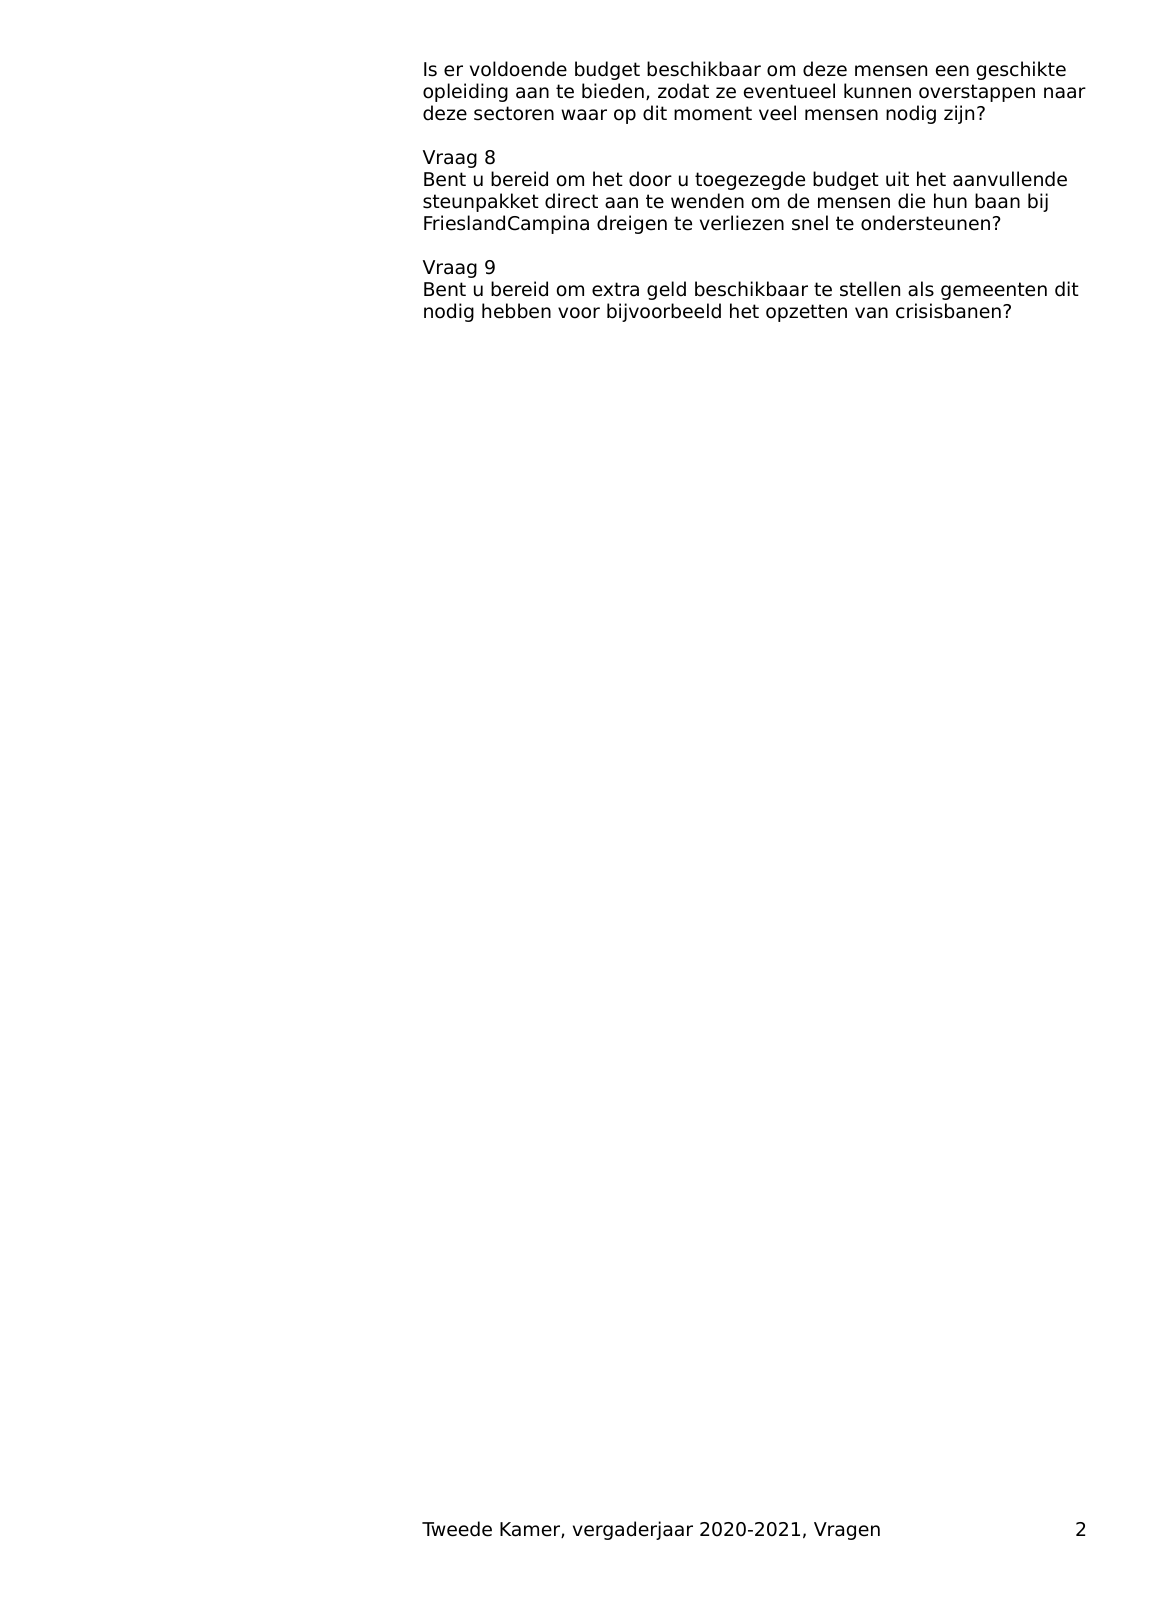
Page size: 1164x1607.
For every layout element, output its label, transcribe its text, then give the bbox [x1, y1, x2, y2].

text Bent u bereid om extra geld beschikbaar te stellen als gemeenten dit nodig hebben voor bijvoorbeeld het opzetten van crisisbanen? [422, 279, 1087, 323]
text Vraag 8 [422, 147, 1087, 169]
text Bent u bereid om het door u toegezegde budget uit het aanvullende steunpakket direct aan te wenden om de mensen die hun baan bij FrieslandCampina dreigen te verliezen snel te ondersteunen? [422, 169, 1087, 235]
text Is er voldoende budget beschikbaar om deze mensen een geschikte opleiding aan te bieden, zodat ze eventueel kunnen overstappen naar deze sectoren waar op dit moment veel mensen nodig zijn? [422, 59, 1087, 125]
text Vraag 9 [422, 257, 1087, 279]
